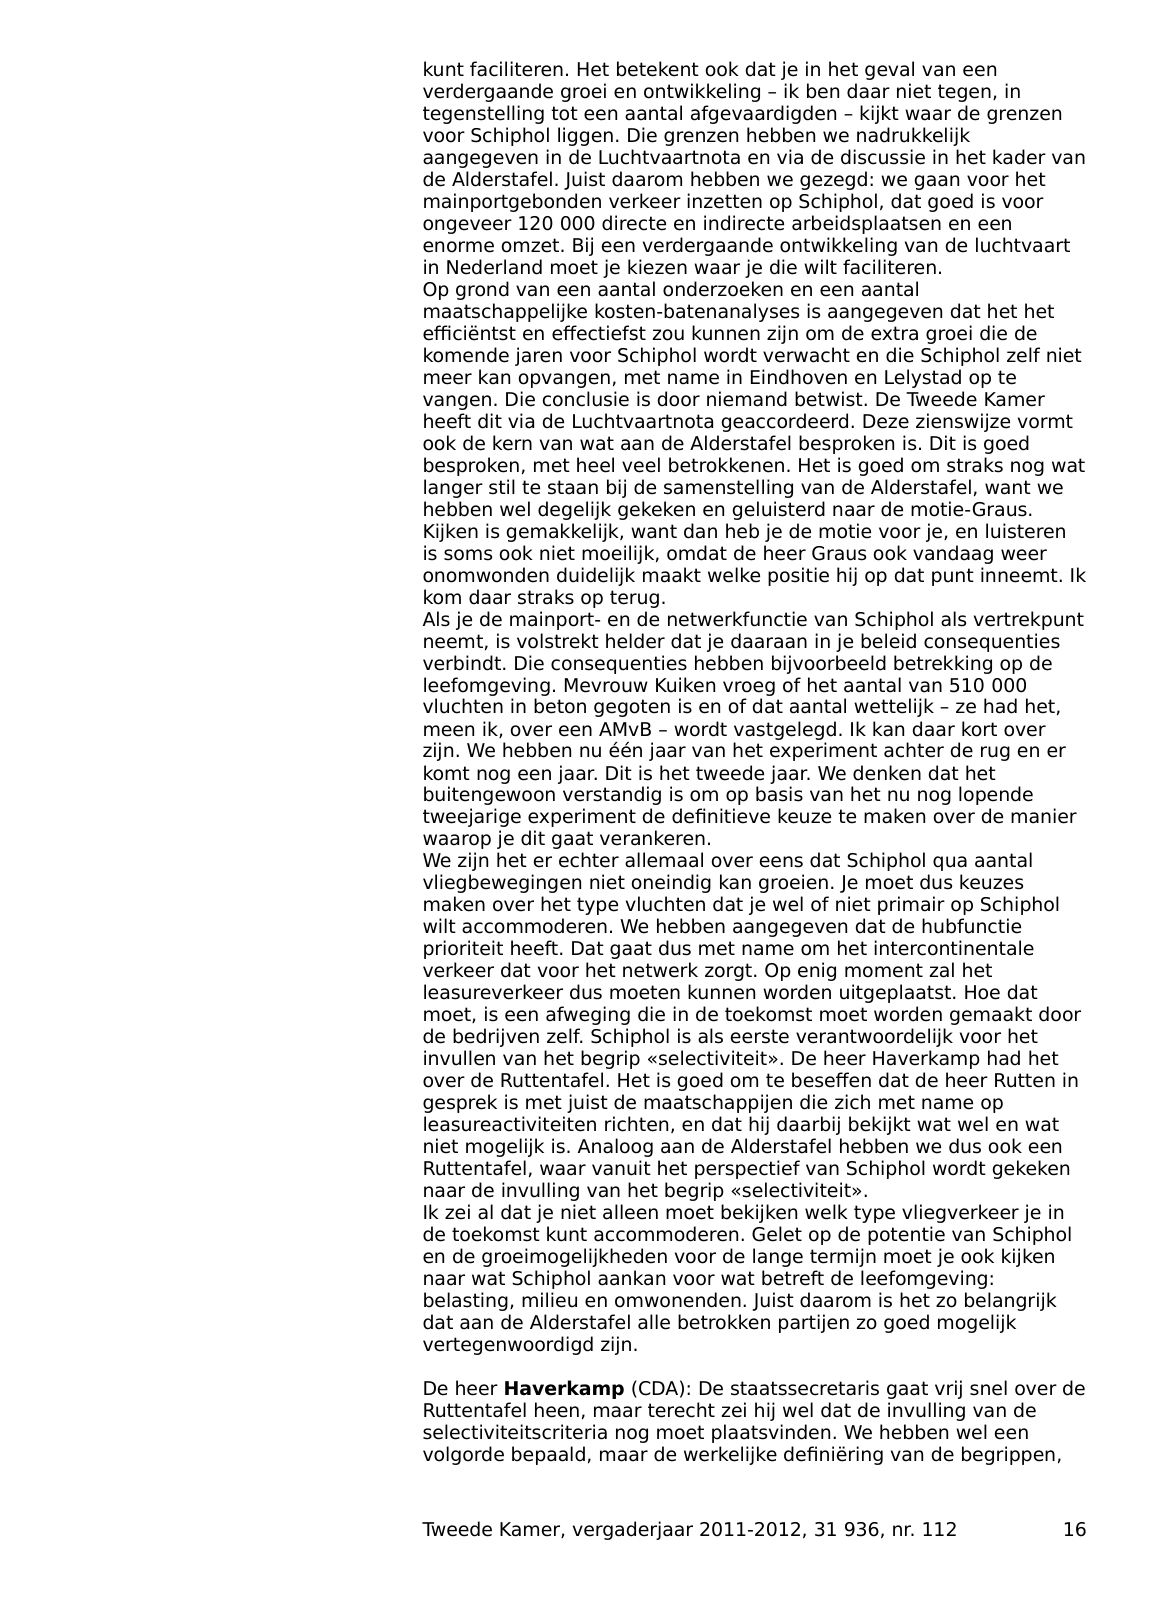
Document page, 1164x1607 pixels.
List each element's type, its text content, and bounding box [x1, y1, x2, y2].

text Als je de mainport- en de netwerkfunctie van Schiphol als vertrekpunt neemt, is volstrekt helder dat je daaraan in je beleid consequenties verbindt. Die consequenties hebben bijvoorbeeld betrekking op de leefomgeving. Mevrouw Kuiken vroeg of het aantal van 510 000 vluchten in beton gegoten is en of dat aantal wettelijk – ze had het, meen ik, over een AMvB – wordt vastgelegd. Ik kan daar kort over zijn. We hebben nu één jaar van het experiment achter de rug en er komt nog een jaar. Dit is het tweede jaar. We denken dat het buitengewoon verstandig is om op basis van het nu nog lopende tweejarige experiment de definitieve keuze te maken over de manier waarop je dit gaat verankeren. [422, 608, 1087, 850]
text Ik zei al dat je niet alleen moet bekijken welk type vliegverkeer je in de toekomst kunt accommoderen. Gelet op de potentie van Schiphol en de groeimogelijkheden voor de lange termijn moet je ook kijken naar wat Schiphol aankan voor wat betreft de leefomgeving: belasting, milieu en omwonenden. Juist daarom is het zo belangrijk dat aan de Alderstafel alle betrokken partijen zo goed mogelijk vertegenwoordigd zijn. [422, 1202, 1087, 1356]
text Op grond van een aantal onderzoeken en een aantal maatschappelijke kosten-batenanalyses is aangegeven dat het het efficiëntst en effectiefst zou kunnen zijn om de extra groei die de komende jaren voor Schiphol wordt verwacht en die Schiphol zelf niet meer kan opvangen, met name in Eindhoven en Lelystad op te vangen. Die conclusie is door niemand betwist. De Tweede Kamer heeft dit via de Luchtvaartnota geaccordeerd. Deze zienswijze vormt ook de kern van wat aan de Alderstafel besproken is. Dit is goed besproken, met heel veel betrokkenen. Het is goed om straks nog wat langer stil te staan bij de samenstelling van de Alderstafel, want we hebben wel degelijk gekeken en geluisterd naar de motie-Graus. Kijken is gemakkelijk, want dan heb je de motie voor je, en luisteren is soms ook niet moeilijk, omdat de heer Graus ook vandaag weer onomwonden duidelijk maakt welke positie hij op dat punt inneemt. Ik kom daar straks op terug. [422, 279, 1087, 608]
text De heer Haverkamp (CDA): De staatssecretaris gaat vrij snel over de Ruttentafel heen, maar terecht zei hij wel dat de invulling van de selectiviteitscriteria nog moet plaatsvinden. We hebben wel een volgorde bepaald, maar de werkelijke definiëring van de begrippen, [422, 1378, 1087, 1466]
text kunt faciliteren. Het betekent ook dat je in het geval van een verdergaande groei en ontwikkeling – ik ben daar niet tegen, in tegenstelling tot een aantal afgevaardigden – kijkt waar de grenzen voor Schiphol liggen. Die grenzen hebben we nadrukkelijk aangegeven in de Luchtvaartnota en via de discussie in het kader van de Alderstafel. Juist daarom hebben we gezegd: we gaan voor het mainportgebonden verkeer inzetten op Schiphol, dat goed is voor ongeveer 120 000 directe en indirecte arbeidsplaatsen en een enorme omzet. Bij een verdergaande ontwikkeling van de luchtvaart in Nederland moet je kiezen waar je die wilt faciliteren. [422, 59, 1087, 279]
text We zijn het er echter allemaal over eens dat Schiphol qua aantal vliegbewegingen niet oneindig kan groeien. Je moet dus keuzes maken over het type vluchten dat je wel of niet primair op Schiphol wilt accommoderen. We hebben aangegeven dat de hubfunctie prioriteit heeft. Dat gaat dus met name om het intercontinentale verkeer dat voor het netwerk zorgt. Op enig moment zal het leasureverkeer dus moeten kunnen worden uitgeplaatst. Hoe dat moet, is een afweging die in de toekomst moet worden gemaakt door de bedrijven zelf. Schiphol is als eerste verantwoordelijk voor het invullen van het begrip «selectiviteit». De heer Haverkamp had het over de Ruttentafel. Het is goed om te beseffen dat de heer Rutten in gesprek is met juist de maatschappijen die zich met name op leasureactiviteiten richten, en dat hij daarbij bekijkt wat wel en wat niet mogelijk is. Analoog aan de Alderstafel hebben we dus ook een Ruttentafel, waar vanuit het perspectief van Schiphol wordt gekeken naar de invulling van het begrip «selectiviteit». [422, 850, 1087, 1202]
